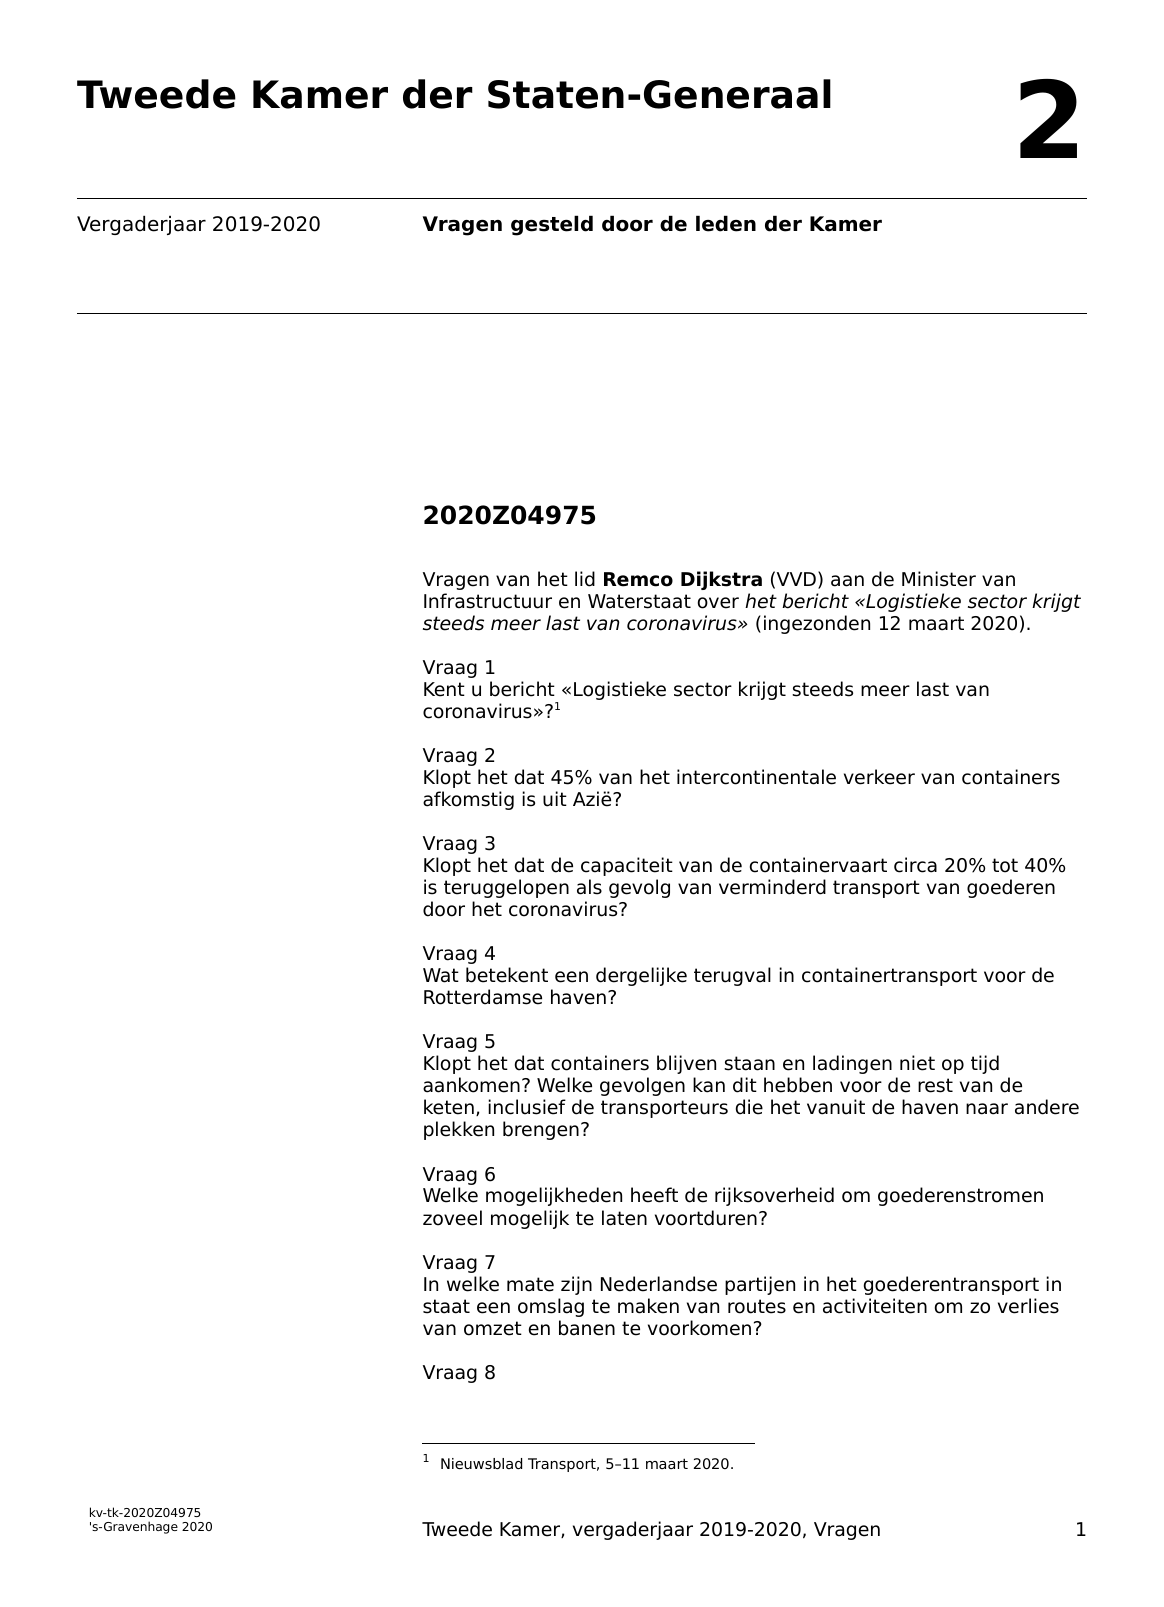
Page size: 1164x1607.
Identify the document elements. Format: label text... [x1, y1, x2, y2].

text Vraag 6 [422, 1163, 1087, 1185]
text 2020Z04975 [422, 501, 1087, 531]
text Vraag 1 [422, 657, 1087, 679]
text Welke mogelijkheden heeft de rijksoverheid om goederenstromen zoveel mogelijk te laten voortduren? [422, 1185, 1087, 1229]
text Vraag 7 [422, 1252, 1087, 1273]
text Klopt het dat containers blijven staan en ladingen niet op tijd aankomen? Welke gevolgen kan dit hebben voor de rest van de keten, inclusief de transporteurs die het vanuit de haven naar andere plekken brengen? [422, 1053, 1087, 1141]
text kv-tk-2020Z04975 [88, 1506, 323, 1520]
text In welke mate zijn Nederlandse partijen in het goederentransport in staat een omslag te maken van routes en activiteiten om zo verlies van omzet en banen te voorkomen? [422, 1273, 1087, 1339]
text Klopt het dat de capaciteit van de containervaart circa 20% tot 40% is teruggelopen als gevolg van verminderd transport van goederen door het coronavirus? [422, 855, 1087, 921]
text Vraag 3 [422, 833, 1087, 855]
text Klopt het dat 45% van het intercontinentale verkeer van containers afkomstig is uit Azië? [422, 767, 1087, 811]
table_header 2 [886, 59, 1087, 198]
text Vraag 4 [422, 943, 1087, 965]
table_cell Vergaderjaar 2019-2020 [77, 199, 422, 313]
text Vragen van het lid Remco Dijkstra (VVD) aan de Minister van Infrastructuur en Waterstaat over het bericht «Logistieke sector krijgt steeds meer last van coronavirus» (ingezonden 12 maart 2020). [422, 569, 1087, 635]
text Kent u bericht «Logistieke sector krijgt steeds meer last van coronavirus»? [422, 679, 1087, 723]
table_header Tweede Kamer der Staten-Generaal [77, 59, 886, 198]
table_cell Vragen gesteld door de leden der Kamer [422, 199, 1087, 313]
text 's-Gravenhage 2020 [88, 1520, 323, 1534]
text Vraag 8 [422, 1362, 1087, 1384]
text Vraag 5 [422, 1031, 1087, 1053]
text Vraag 2 [422, 745, 1087, 767]
text Wat betekent een dergelijke terugval in containertransport voor de Rotterdamse haven? [422, 965, 1087, 1009]
text Nieuwsblad Transport, 5–11 maart 2020. [422, 1452, 1087, 1474]
